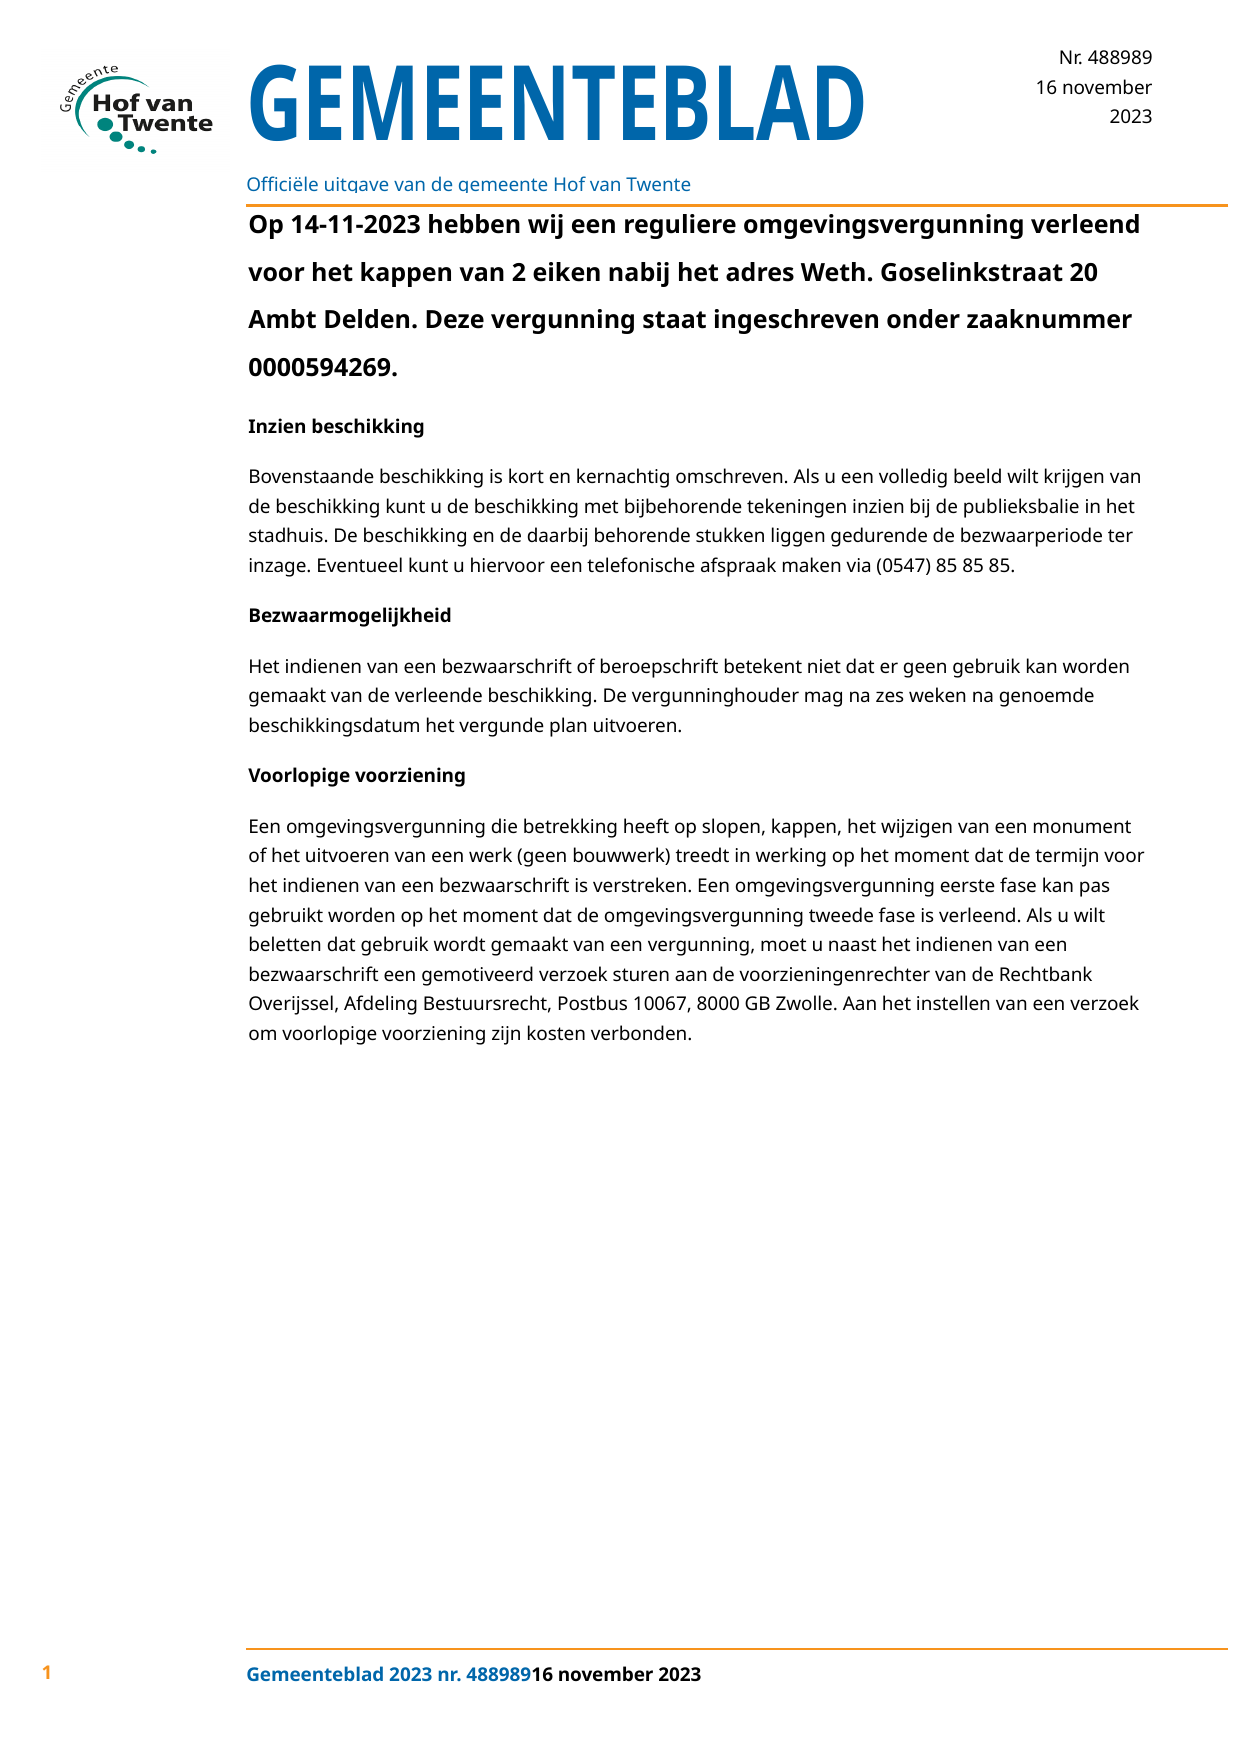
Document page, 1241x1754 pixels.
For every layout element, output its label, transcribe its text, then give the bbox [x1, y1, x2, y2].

text Bovenstaande beschikking is kort en kernachtig omschreven. Als u een volledig beeld wilt krijgen van de beschikking kunt u de beschikking met bijbehorende tekeningen inzien bij de publieksbalie in het stadhuis. De beschikking en de daarbij behorende stukken liggen gedurende de bezwaarperiode ter inzage. Eventueel kunt u hiervoor een telefonische afspraak maken via (0547) 85 85 85. [248, 463, 1152, 578]
text Een omgevingsvergunning die betrekking heeft op slopen, kappen, het wijzigen van een monument of het uitvoeren van een werk (geen bouwwerk) treedt in werking op het moment dat de termijn voor het indienen van een bezwaarschrift is verstreken. Een omgevingsvergunning eerste fase kan pas gebruikt worden op het moment dat de omgevingsvergunning tweede fase is verleend. Als u wilt beletten dat gebruik wordt gemaakt van een vergunning, moet u naast het indienen van een bezwaarschrift een gemotiveerd verzoek sturen aan de voorzieningenrechter van de Rechtbank Overijssel, Afdeling Bestuursrecht, Postbus 10067, 8000 GB Zwolle. Aan het instellen van een verzoek om voorlopige voorziening zijn kosten verbonden. [248, 813, 1152, 1046]
text Bezwaarmogelijkheid [248, 603, 1152, 628]
text Op 14-11-2023 hebben wij een reguliere omgevingsvergunning verleend voor het kappen van 2 eiken nabij het adres Weth. Goselinkstraat 20 Ambt Delden. Deze vergunning staat ingeschreven onder zaaknummer 0000594269. [248, 207, 1152, 384]
text Het indienen van een bezwaarschrift of beroepschrift betekent niet dat er geen gebruik kan worden gemaakt van de verleende beschikking. De vergunninghouder mag na zes weken na genoemde beschikkingsdatum het vergunde plan uitvoeren. [248, 653, 1152, 738]
text Inzien beschikking [248, 413, 1152, 439]
text Voorlopige voorziening [248, 763, 1152, 788]
picture [41, 47, 231, 172]
